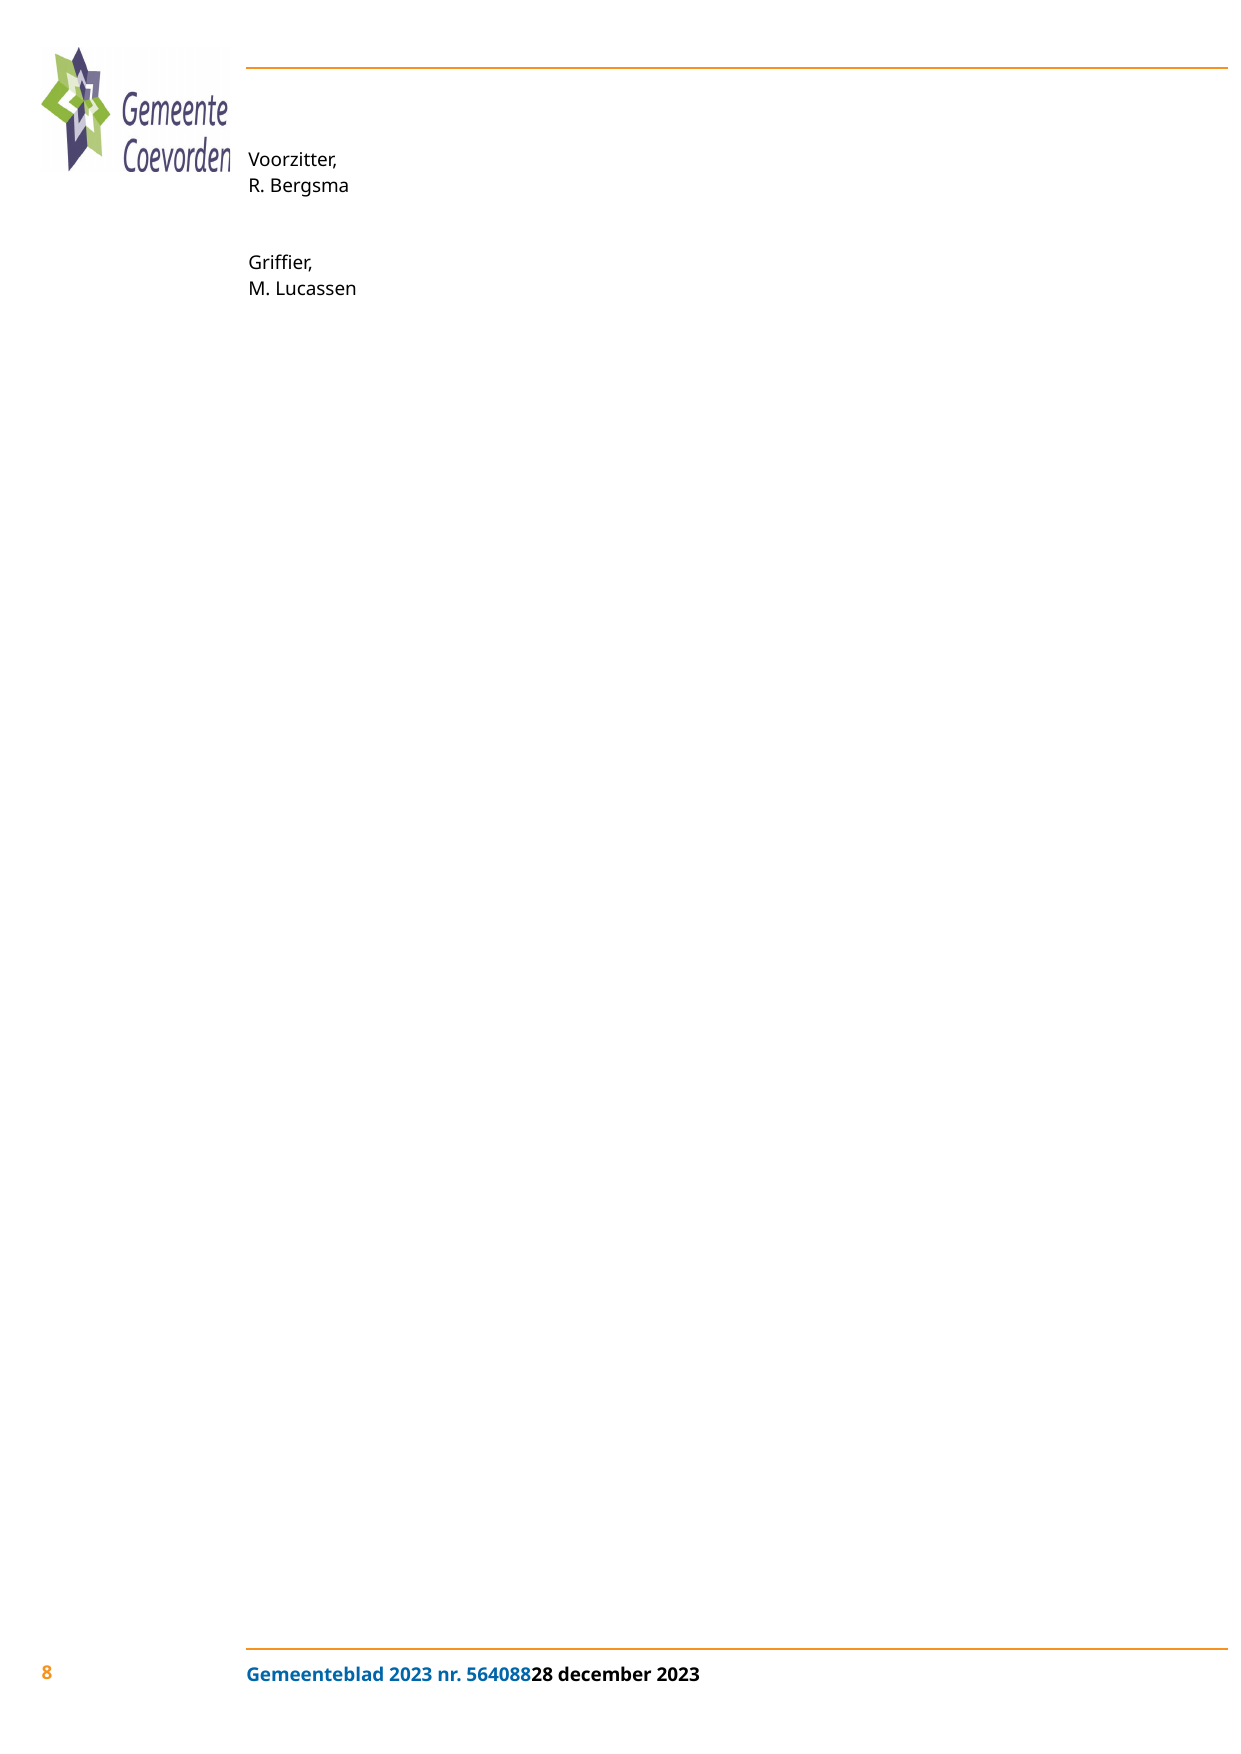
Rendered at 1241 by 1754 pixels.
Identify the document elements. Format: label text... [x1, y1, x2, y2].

picture [41, 47, 231, 172]
text Voorzitter, [248, 146, 1152, 172]
text Griffier, [248, 249, 1152, 275]
text M. Lucassen [248, 275, 1152, 301]
text R. Bergsma [248, 172, 1152, 198]
